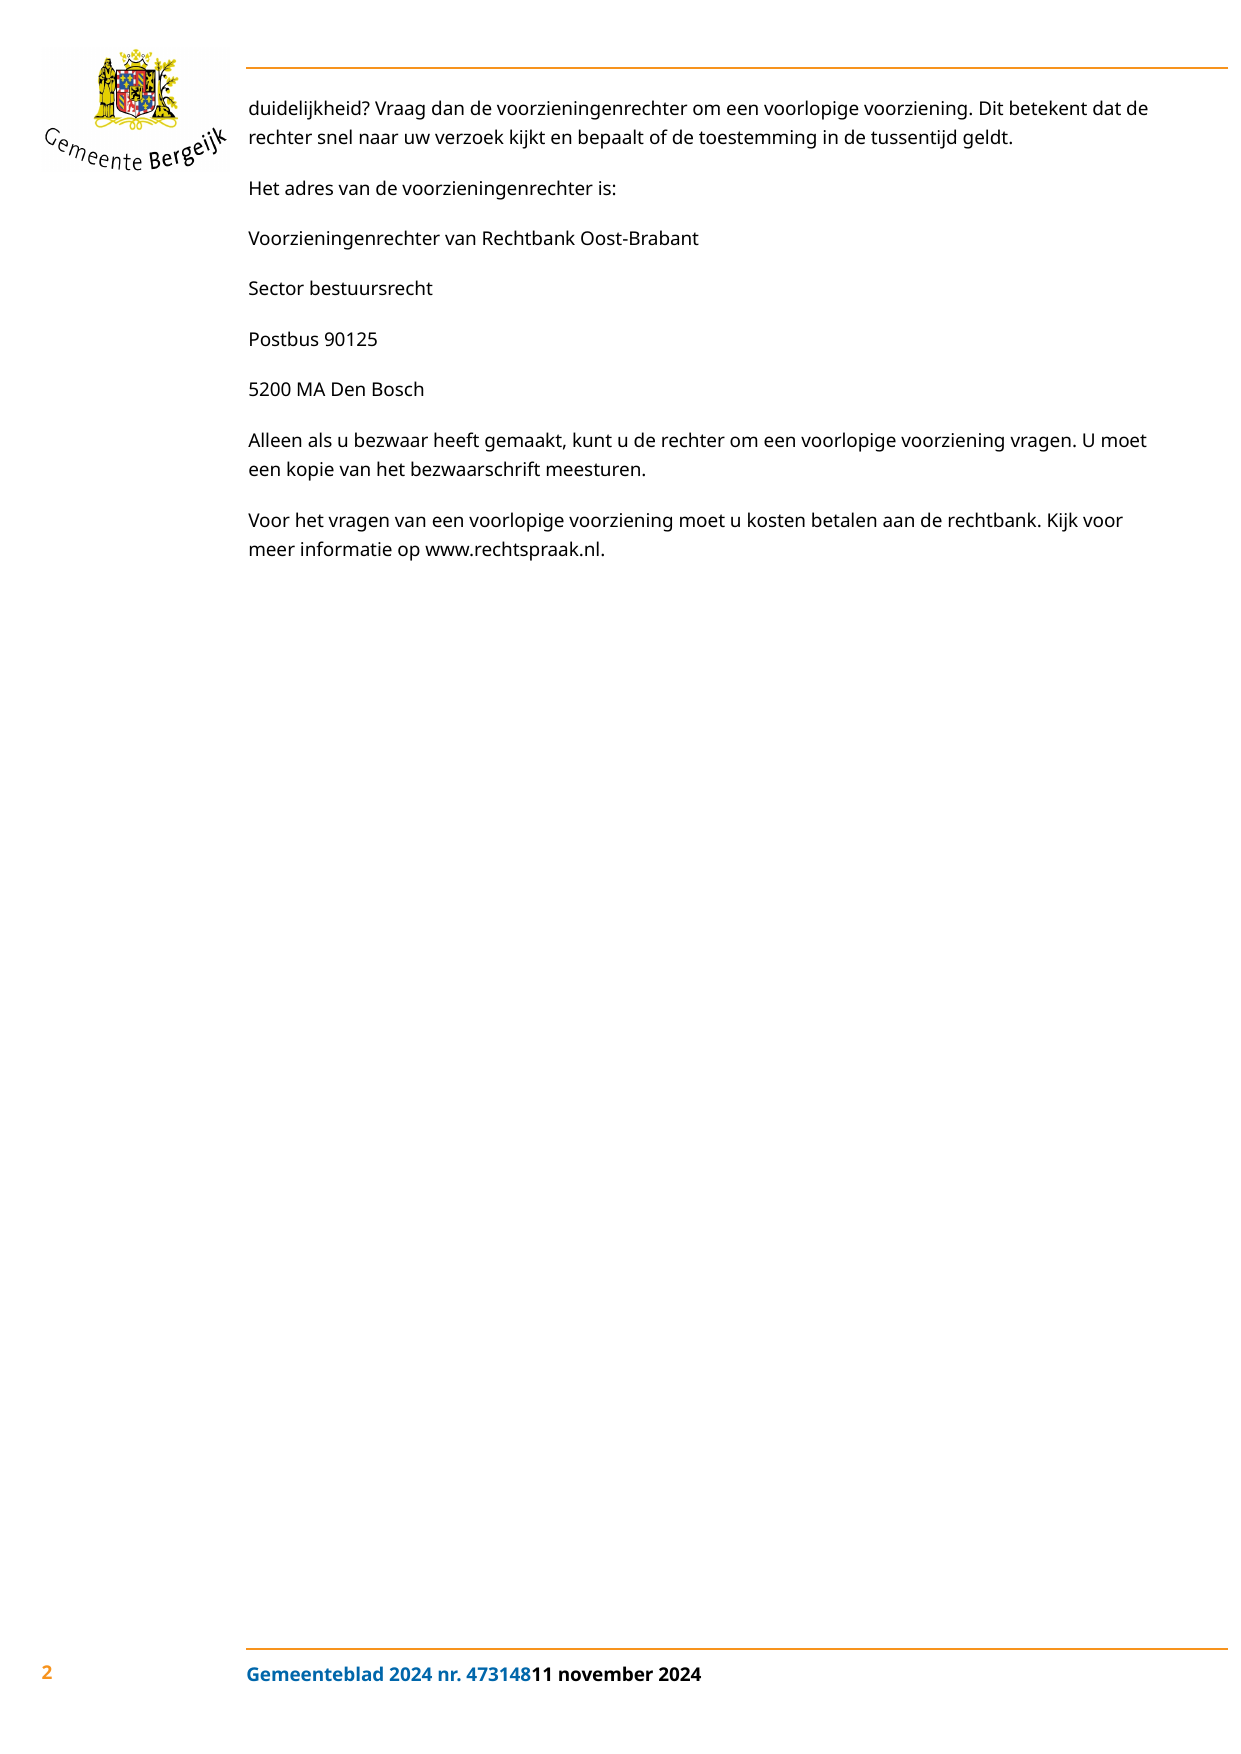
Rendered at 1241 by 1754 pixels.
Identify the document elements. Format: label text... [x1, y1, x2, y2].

text Sector bestuursrecht [248, 276, 1152, 301]
picture [41, 47, 231, 172]
text 5200 MA Den Bosch [248, 376, 1152, 402]
text Alleen als u bezwaar heeft gemaakt, kunt u de rechter om een voorlopige voorziening vragen. U moet een kopie van het bezwaarschrift meesturen. [248, 427, 1152, 482]
text Voor het vragen van een voorlopige voorziening moet u kosten betalen aan de rechtbank. Kijk voor meer informatie op www.rechtspraak.nl. [248, 507, 1152, 562]
text Voorzieningenrechter van Rechtbank Oost-Brabant [248, 225, 1152, 251]
text duidelijkheid? Vraag dan de voorzieningenrechter om een voorlopige voorziening. Dit betekent dat de rechter snel naar uw verzoek kijkt en bepaalt of de toestemming in de tussentijd geldt. [248, 95, 1152, 150]
text Postbus 90125 [248, 326, 1152, 352]
text Het adres van de voorzieningenrechter is: [248, 175, 1152, 201]
